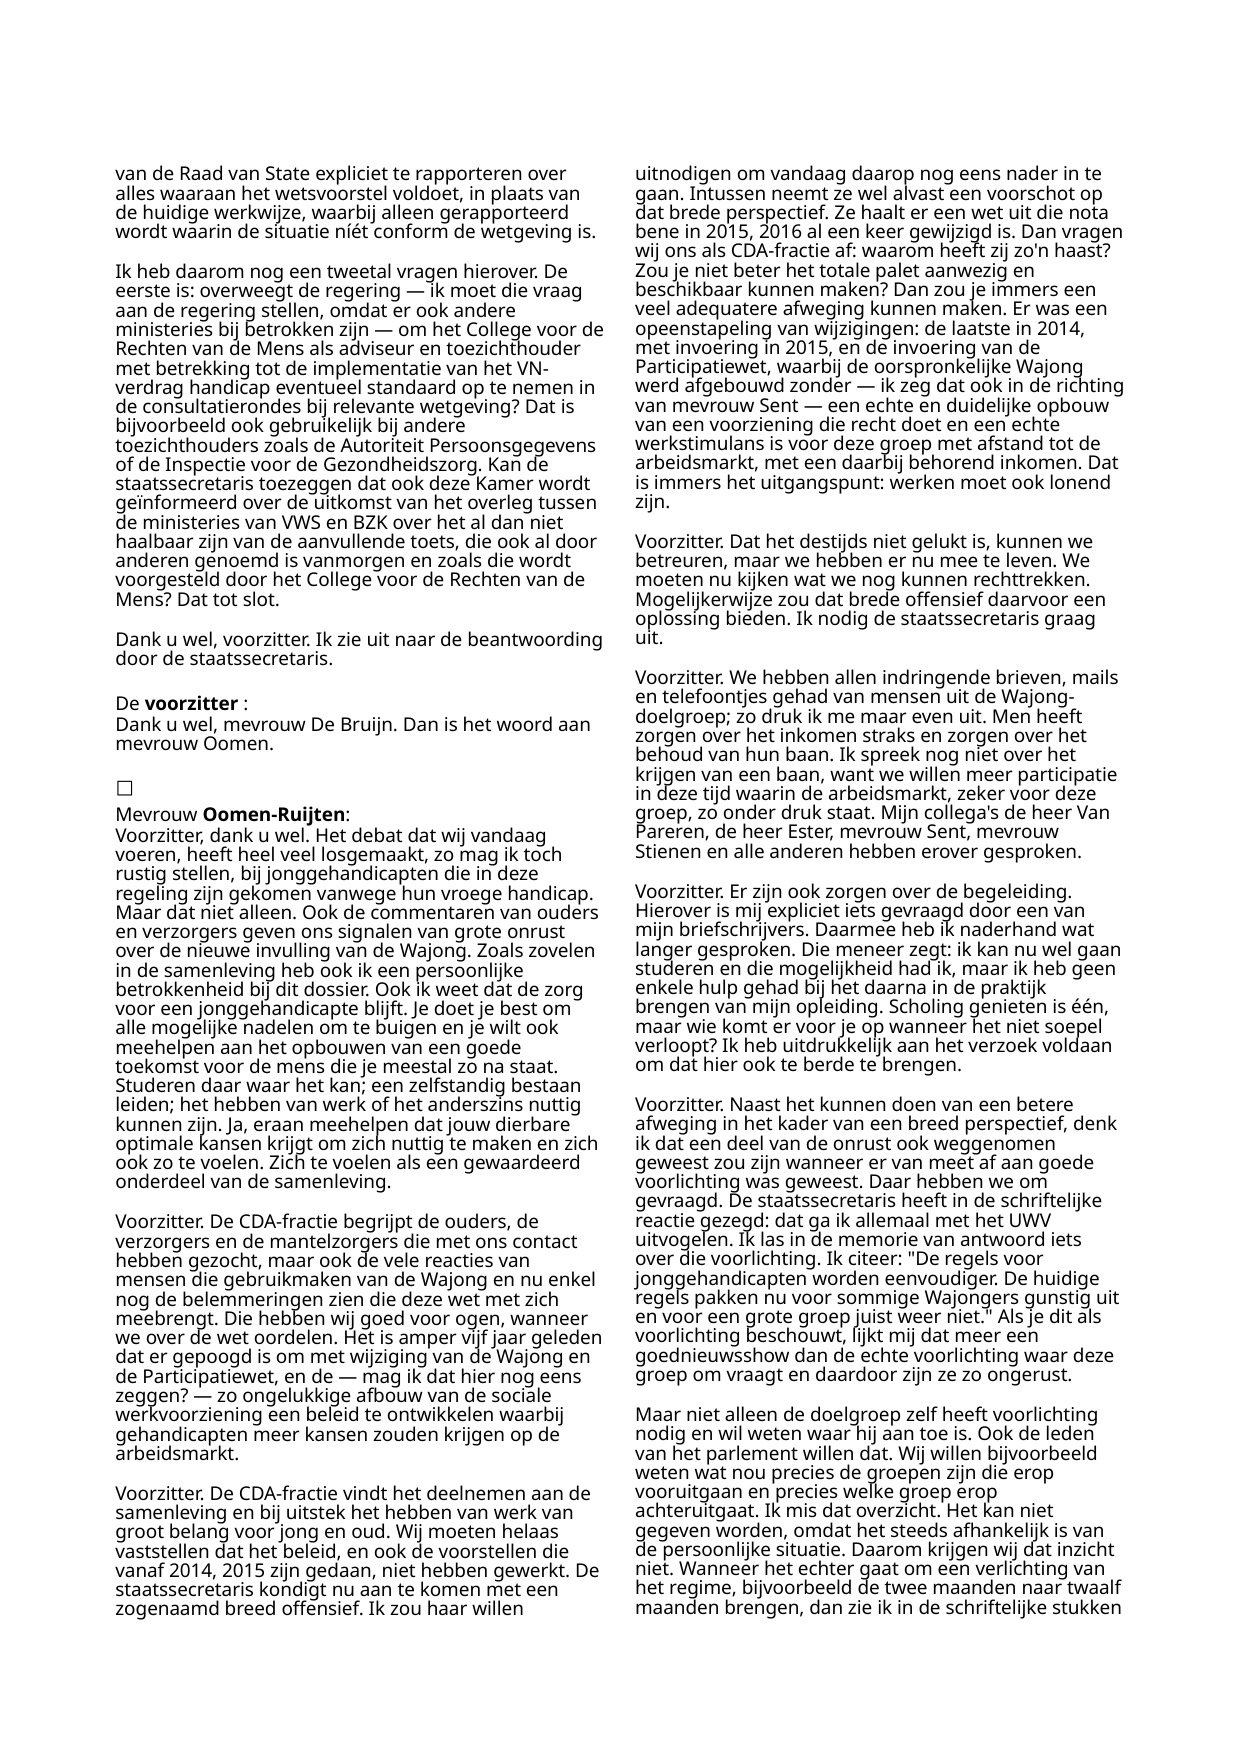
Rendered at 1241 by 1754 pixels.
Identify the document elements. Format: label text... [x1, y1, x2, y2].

text van de Raad van State expliciet te rapporteren over alles waaraan het wetsvoorstel voldoet, in plaats van de huidige werkwijze, waarbij alleen gerapporteerd wordt waarin de situatie níét conform de wetgeving is. [115, 165, 605, 242]
text Voorzitter. We hebben allen indringende brieven, mails en telefoontjes gehad van mensen uit de Wajong-doelgroep; zo druk ik me maar even uit. Men heeft zorgen over het inkomen straks en zorgen over het behoud van hun baan. Ik spreek nog niet over het krijgen van een baan, want we willen meer participatie in deze tijd waarin de arbeidsmarkt, zeker voor deze groep, zo onder druk staat. Mijn collega's de heer Van Pareren, de heer Ester, mevrouw Sent, mevrouw Stienen en alle anderen hebben erover gesproken. [635, 669, 1125, 862]
text Voorzitter. Naast het kunnen doen van een betere afweging in het kader van een breed perspectief, denk ik dat een deel van de onrust ook weggenomen geweest zou zijn wanneer er van meet af aan goede voorlichting was geweest. Daar hebben we om gevraagd. De staatssecretaris heeft in de schriftelijke reactie gezegd: dat ga ik allemaal met het UWV uitvogelen. Ik las in de memorie van antwoord iets over die voorlichting. Ik citeer: "De regels voor jonggehandicapten worden eenvoudiger. De huidige regels pakken nu voor sommige Wajongers gunstig uit en voor een grote groep juist weer niet." Als je dit als voorlichting beschouwt, lijkt mij dat meer een goednieuwsshow dan de echte voorlichting waar deze groep om vraagt en daardoor zijn ze zo ongerust. [635, 1096, 1125, 1385]
text Dank u wel, voorzitter. Ik zie uit naar de beantwoording door de staatssecretaris. [115, 631, 605, 669]
text Mevrouw Oomen-Ruijten: [115, 801, 605, 827]
text Dank u wel, mevrouw De Bruijn. Dan is het woord aan mevrouw Oomen. [115, 716, 605, 754]
text uitnodigen om vandaag daarop nog eens nader in te gaan. Intussen neemt ze wel alvast een voorschot op dat brede perspectief. Ze haalt er een wet uit die nota bene in 2015, 2016 al een keer gewijzigd is. Dan vragen wij ons als CDA-fractie af: waarom heeft zij zo'n haast? Zou je niet beter het totale palet aanwezig en beschikbaar kunnen maken? Dan zou je immers een veel adequatere afweging kunnen maken. Er was een opeenstapeling van wijzigingen: de laatste in 2014, met invoering in 2015, en de invoering van de Participatiewet, waarbij de oorspronkelijke Wajong werd afgebouwd zonder — ik zeg dat ook in de richting van mevrouw Sent — een echte en duidelijke opbouw van een voorziening die recht doet en een echte werkstimulans is voor deze groep met afstand tot de arbeidsmarkt, met een daarbij behorend inkomen. Dat is immers het uitgangspunt: werken moet ook lonend zijn. [635, 165, 1125, 512]
text Voorzitter, dank u wel. Het debat dat wij vandaag voeren, heeft heel veel losgemaakt, zo mag ik toch rustig stellen, bij jonggehandicapten die in deze regeling zijn gekomen vanwege hun vroege handicap. Maar dat niet alleen. Ook de commentaren van ouders en verzorgers geven ons signalen van grote onrust over de nieuwe invulling van de Wajong. Zoals zovelen in de samenleving heb ook ik een persoonlijke betrokkenheid bij dit dossier. Ook ik weet dat de zorg voor een jonggehandicapte blijft. Je doet je best om alle mogelijke nadelen om te buigen en je wilt ook meehelpen aan het opbouwen van een goede toekomst voor de mens die je meestal zo na staat. Studeren daar waar het kan; een zelfstandig bestaan leiden; het hebben van werk of het anderszins nuttig kunnen zijn. Ja, eraan meehelpen dat jouw dierbare optimale kansen krijgt om zich nuttig te maken en zich ook zo te voelen. Zich te voelen als een gewaardeerd onderdeel van de samenleving. [115, 827, 605, 1193]
text Voorzitter. De CDA-fractie vindt het deelnemen aan de samenleving en bij uitstek het hebben van werk van groot belang voor jong en oud. Wij moeten helaas vaststellen dat het beleid, en ook de voorstellen die vanaf 2014, 2015 zijn gedaan, niet hebben gewerkt. De staatssecretaris kondigt nu aan te komen met een zogenaamd breed offensief. Ik zou haar willen [115, 1485, 605, 1620]
text Maar niet alleen de doelgroep zelf heeft voorlichting nodig en wil weten waar hij aan toe is. Ook de leden van het parlement willen dat. Wij willen bijvoorbeeld weten wat nou precies de groepen zijn die erop vooruitgaan en precies welke groep erop achteruitgaat. Ik mis dat overzicht. Het kan niet gegeven worden, omdat het steeds afhankelijk is van de persoonlijke situatie. Daarom krijgen wij dat inzicht niet. Wanneer het echter gaat om een verlichting van het regime, bijvoorbeeld de twee maanden naar twaalf maanden brengen, dan zie ik in de schriftelijke stukken [635, 1406, 1125, 1618]
text Voorzitter. De CDA-fractie begrijpt de ouders, de verzorgers en de mantelzorgers die met ons contact hebben gezocht, maar ook de vele reacties van mensen die gebruikmaken van de Wajong en nu enkel nog de belemmeringen zien die deze wet met zich meebrengt. Die hebben wij goed voor ogen, wanneer we over de wet oordelen. Het is amper vijf jaar geleden dat er gepoogd is om met wijziging van de Wajong en de Participatiewet, en de — mag ik dat hier nog eens zeggen? — zo ongelukkige afbouw van de sociale werkvoorziening een beleid te ontwikkelen waarbij gehandicapten meer kansen zouden krijgen op de arbeidsmarkt. [115, 1213, 605, 1464]
text ⬜ [115, 775, 605, 801]
text Voorzitter. Dat het destijds niet gelukt is, kunnen we betreuren, maar we hebben er nu mee te leven. We moeten nu kijken wat we nog kunnen rechttrekken. Mogelijkerwijze zou dat brede offensief daarvoor een oplossing bieden. Ik nodig de staatssecretaris graag uit. [635, 533, 1125, 648]
text Ik heb daarom nog een tweetal vragen hierover. De eerste is: overweegt de regering — ik moet die vraag aan de regering stellen, omdat er ook andere ministeries bij betrokken zijn — om het College voor de Rechten van de Mens als adviseur en toezichthouder met betrekking tot de implementatie van het VN-verdrag handicap eventueel standaard op te nemen in de consultatierondes bij relevante wetgeving? Dat is bijvoorbeeld ook gebruikelijk bij andere toezichthouders zoals de Autoriteit Persoonsgegevens of de Inspectie voor de Gezondheidszorg. Kan de staatssecretaris toezeggen dat ook deze Kamer wordt geïnformeerd over de uitkomst van het overleg tussen de ministeries van VWS en BZK over het al dan niet haalbaar zijn van de aanvullende toets, die ook al door anderen genoemd is vanmorgen en zoals die wordt voorgesteld door het College voor de Rechten van de Mens? Dat tot slot. [115, 263, 605, 610]
text De voorzitter : [115, 690, 605, 716]
text Voorzitter. Er zijn ook zorgen over de begeleiding. Hierover is mij expliciet iets gevraagd door een van mijn briefschrijvers. Daarmee heb ik naderhand wat langer gesproken. Die meneer zegt: ik kan nu wel gaan studeren en die mogelijkheid had ik, maar ik heb geen enkele hulp gehad bij het daarna in de praktijk brengen van mijn opleiding. Scholing genieten is één, maar wie komt er voor je op wanneer het niet soepel verloopt? Ik heb uitdrukkelijk aan het verzoek voldaan om dat hier ook te berde te brengen. [635, 883, 1125, 1075]
